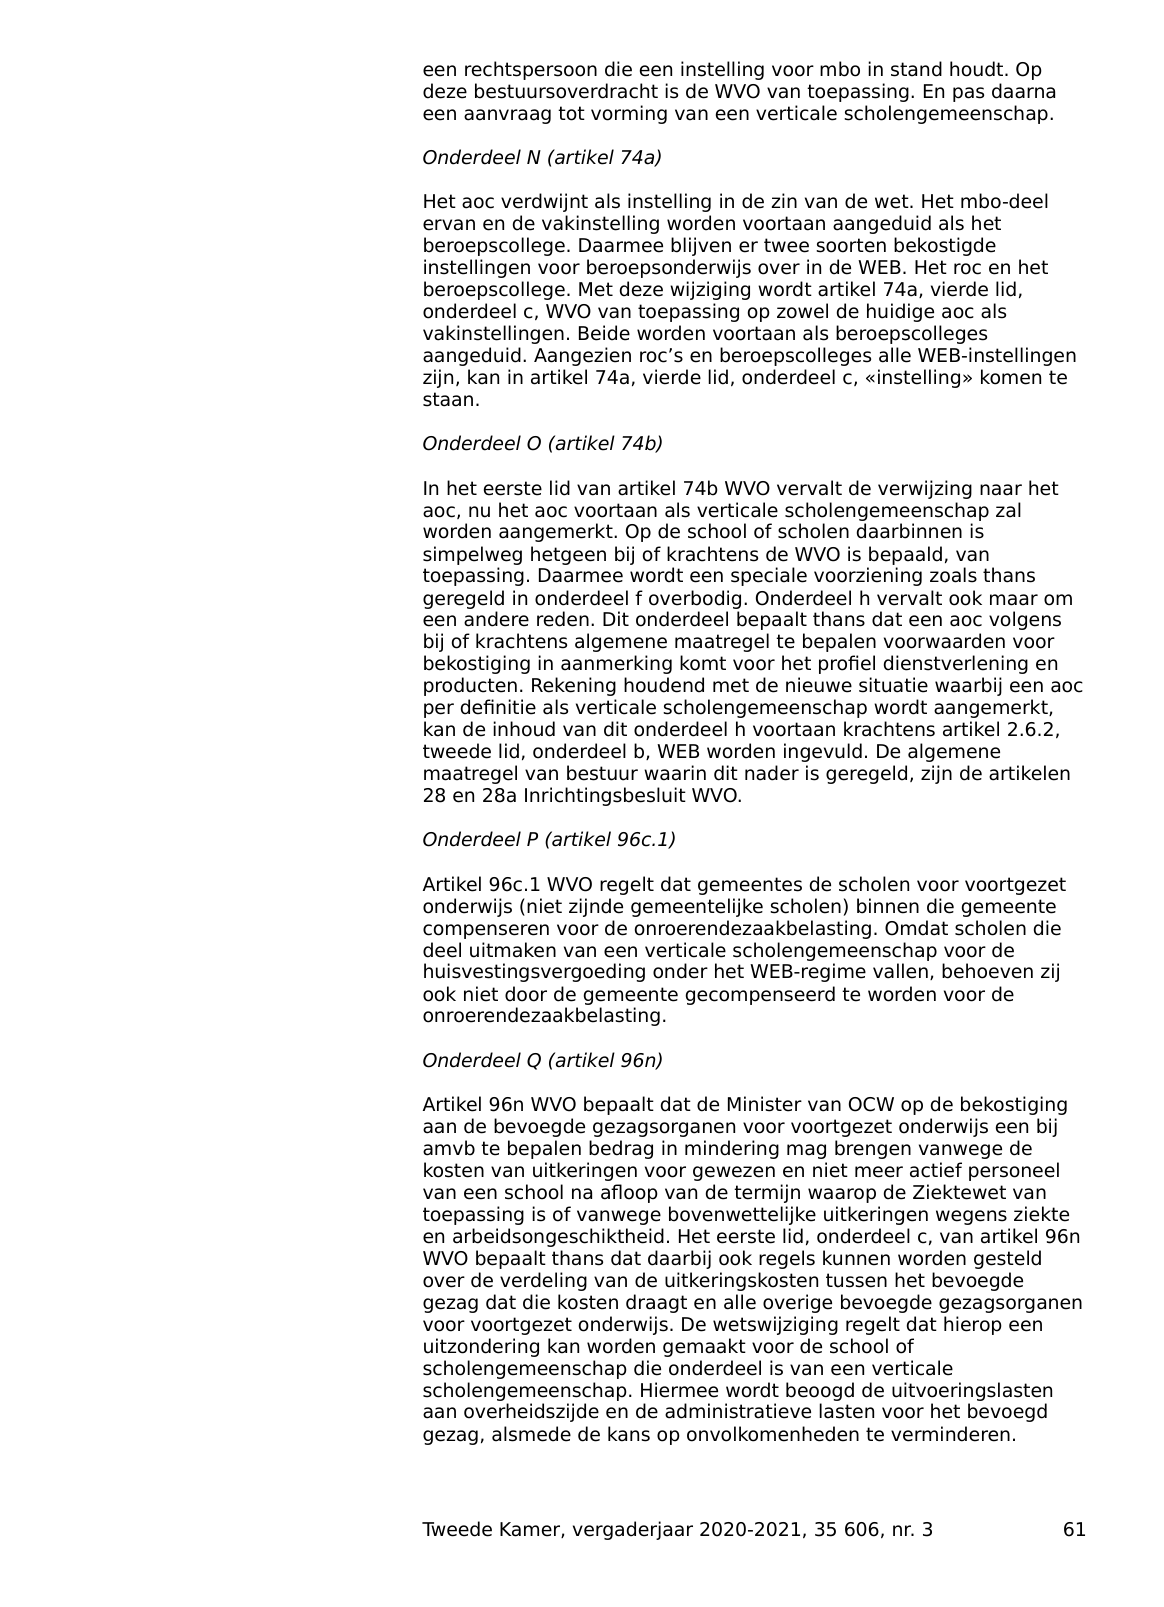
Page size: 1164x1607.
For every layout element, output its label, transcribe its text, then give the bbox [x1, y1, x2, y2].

text een rechtspersoon die een instelling voor mbo in stand houdt. Op deze bestuursoverdracht is de WVO van toepassing. En pas daarna een aanvraag tot vorming van een verticale scholengemeenschap. [422, 59, 1087, 125]
text Het aoc verdwijnt als instelling in de zin van de wet. Het mbo-deel ervan en de vakinstelling worden voortaan aangeduid als het beroepscollege. Daarmee blijven er twee soorten bekostigde instellingen voor beroepsonderwijs over in de WEB. Het roc en het beroepscollege. Met deze wijziging wordt artikel 74a, vierde lid, onderdeel c, WVO van toepassing op zowel de huidige aoc als vakinstellingen. Beide worden voortaan als beroepscolleges aangeduid. Aangezien roc’s en beroepscolleges alle WEB-instellingen zijn, kan in artikel 74a, vierde lid, onderdeel c, «instelling» komen te staan. [422, 191, 1087, 411]
subtitle Onderdeel O (artikel 74b) [422, 433, 1087, 455]
text Artikel 96c.1 WVO regelt dat gemeentes de scholen voor voortgezet onderwijs (niet zijnde gemeentelijke scholen) binnen die gemeente compenseren voor de onroerendezaakbelasting. Omdat scholen die deel uitmaken van een verticale scholengemeenschap voor de huisvestingsvergoeding onder het WEB-regime vallen, behoeven zij ook niet door de gemeente gecompenseerd te worden voor de onroerendezaakbelasting. [422, 873, 1087, 1027]
subtitle Onderdeel P (artikel 96c.1) [422, 829, 1087, 851]
subtitle Onderdeel N (artikel 74a) [422, 147, 1087, 169]
text Artikel 96n WVO bepaalt dat de Minister van OCW op de bekostiging aan de bevoegde gezagsorganen voor voortgezet onderwijs een bij amvb te bepalen bedrag in mindering mag brengen vanwege de kosten van uitkeringen voor gewezen en niet meer actief personeel van een school na afloop van de termijn waarop de Ziektewet van toepassing is of vanwege bovenwettelijke uitkeringen wegens ziekte en arbeidsongeschiktheid. Het eerste lid, onderdeel c, van artikel 96n WVO bepaalt thans dat daarbij ook regels kunnen worden gesteld over de verdeling van de uitkeringskosten tussen het bevoegde gezag dat die kosten draagt en alle overige bevoegde gezagsorganen voor voortgezet onderwijs. De wetswijziging regelt dat hierop een uitzondering kan worden gemaakt voor de school of scholengemeenschap die onderdeel is van een verticale scholengemeenschap. Hiermee wordt beoogd de uitvoeringslasten aan overheidszijde en de administratieve lasten voor het bevoegd gezag, alsmede de kans op onvolkomenheden te verminderen. [422, 1094, 1087, 1445]
text In het eerste lid van artikel 74b WVO vervalt de verwijzing naar het aoc, nu het aoc voortaan als verticale scholengemeenschap zal worden aangemerkt. Op de school of scholen daarbinnen is simpelweg hetgeen bij of krachtens de WVO is bepaald, van toepassing. Daarmee wordt een speciale voorziening zoals thans geregeld in onderdeel f overbodig. Onderdeel h vervalt ook maar om een andere reden. Dit onderdeel bepaalt thans dat een aoc volgens bij of krachtens algemene maatregel te bepalen voorwaarden voor bekostiging in aanmerking komt voor het profiel dienstverlening en producten. Rekening houdend met de nieuwe situatie waarbij een aoc per definitie als verticale scholengemeenschap wordt aangemerkt, kan de inhoud van dit onderdeel h voortaan krachtens artikel 2.6.2, tweede lid, onderdeel b, WEB worden ingevuld. De algemene maatregel van bestuur waarin dit nader is geregeld, zijn de artikelen 28 en 28a Inrichtingsbesluit WVO. [422, 477, 1087, 807]
subtitle Onderdeel Q (artikel 96n) [422, 1049, 1087, 1072]
